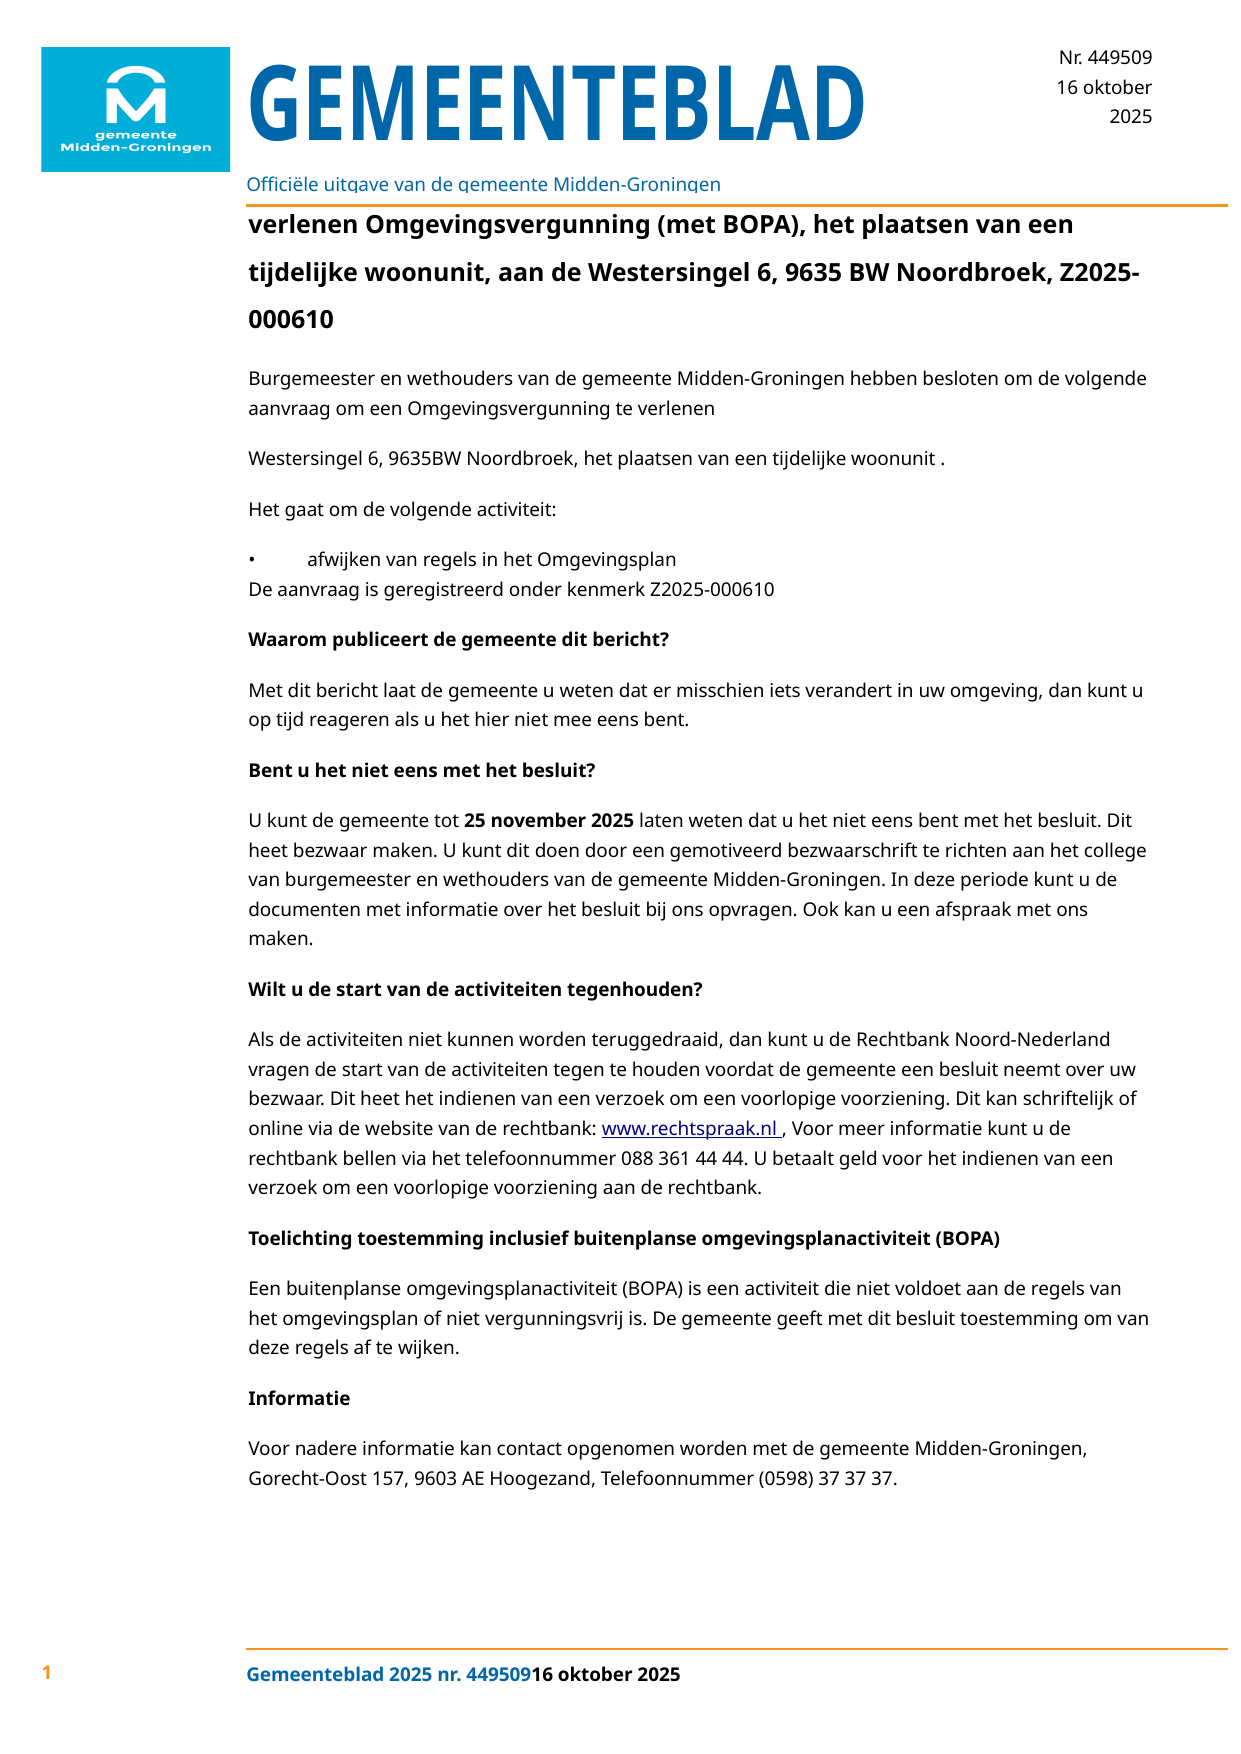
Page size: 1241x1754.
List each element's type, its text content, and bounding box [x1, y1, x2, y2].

text Als de activiteiten niet kunnen worden teruggedraaid, dan kunt u de Rechtbank Noord-Nederland vragen de start van de activiteiten tegen te houden voordat de gemeente een besluit neemt over uw bezwaar. Dit heet het indienen van een verzoek om een voorlopige voorziening. Dit kan schriftelijk of online via de website van de rechtbank: www.rechtspraak.nl , Voor meer informatie kunt u de rechtbank bellen via het telefoonnummer 088 361 44 44. U betaalt geld voor het indienen van een verzoek om een voorlopige voorziening aan de rechtbank. [248, 1026, 1152, 1200]
picture [107, 89, 165, 122]
text De aanvraag is geregistreerd onder kenmerk Z2025-000610 [248, 576, 1152, 602]
picture [108, 66, 164, 82]
text Een buitenplanse omgevingsplanactiviteit (BOPA) is een activiteit die niet voldoet aan de regels van het omgevingsplan of niet vergunningsvrij is. De gemeente geeft met dit besluit toestemming om van deze regels af te wijken. [248, 1275, 1152, 1360]
text U kunt de gemeente tot 25 november 2025 laten weten dat u het niet eens bent met het besluit. Dit heet bezwaar maken. U kunt dit doen door een gemotiveerd bezwaarschrift te richten aan het college van burgemeester en wethouders van de gemeente Midden-Groningen. In deze periode kunt u de documenten met informatie over het besluit bij ons opvragen. Ook kan u een afspraak met ons maken. [248, 807, 1152, 951]
text Het gaat om de volgende activiteit: [248, 496, 1152, 522]
list afwijken van regels in het Omgevingsplan [248, 546, 1152, 572]
text Informatie [248, 1385, 1152, 1410]
text Met dit bericht laat de gemeente u weten dat er misschien iets verandert in uw omgeving, dan kunt u op tijd reageren als u het hier niet mee eens bent. [248, 677, 1152, 732]
text Wilt u de start van de activiteiten tegenhouden? [248, 976, 1152, 1002]
text Voor nadere informatie kan contact opgenomen worden met de gemeente Midden-Groningen, Gorecht-Oost 157, 9603 AE Hoogezand, Telefoonnummer (0598) 37 37 37. [248, 1435, 1152, 1490]
picture [184, 146, 190, 153]
text Waarom publiceert de gemeente dit bericht? [248, 626, 1152, 652]
text verlenen Omgevingsvergunning (met BOPA), het plaatsen van een tijdelijke woonunit, aan de Westersingel 6, 9635 BW Noordbroek, Z2025-000610 [248, 207, 1152, 336]
text Westersingel 6, 9635BW Noordbroek, het plaatsen van een tijdelijke woonunit . [248, 446, 1152, 471]
text Burgemeester en wethouders van de gemeente Midden-Groningen hebben besloten om de volgende aanvraag om een Omgevingsvergunning te verlenen [248, 366, 1152, 421]
text Toelichting toestemming inclusief buitenplanse omgevingsplanactiviteit (BOPA) [248, 1225, 1152, 1250]
text Bent u het niet eens met het besluit? [248, 757, 1152, 782]
